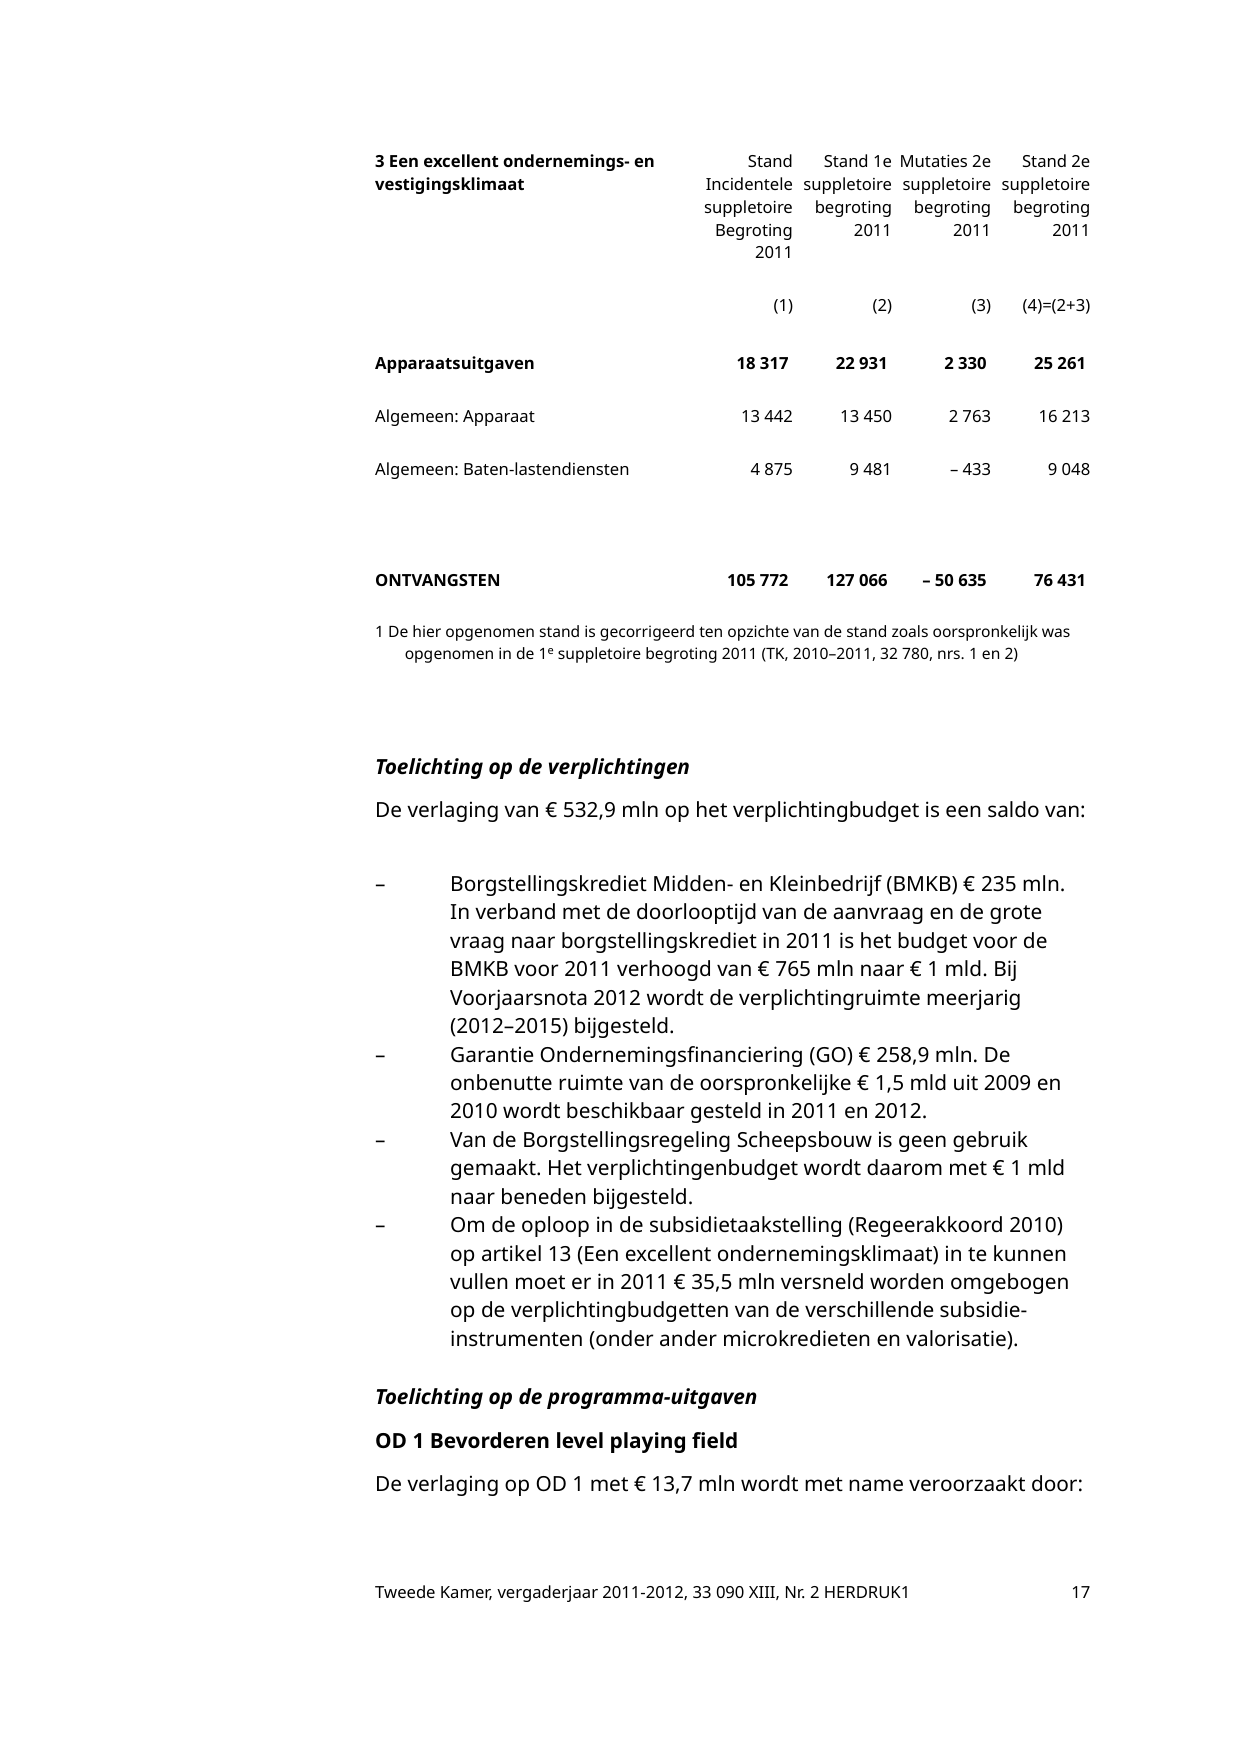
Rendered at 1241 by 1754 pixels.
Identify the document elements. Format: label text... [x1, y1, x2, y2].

table_cell [375, 294, 693, 352]
table_header Stand 2e suppletoire begroting 2011 [991, 150, 1090, 293]
table_cell ONTVANGSTEN [375, 569, 693, 621]
table_cell Apparaatsuitgaven [375, 352, 693, 405]
table_cell 13 442 [694, 405, 793, 457]
table_cell 76 431 [991, 569, 1090, 621]
table_cell (3) [892, 294, 991, 352]
table_cell [892, 510, 991, 568]
table_cell Algemeen: Baten-lastendiensten [375, 458, 693, 510]
table_header Stand Incidentele suppletoire Begroting 2011 [694, 150, 793, 293]
table_cell (4)=(2+3) [991, 294, 1090, 352]
table_cell (1) [694, 294, 793, 352]
table_cell [694, 510, 793, 568]
table_cell 9 481 [793, 458, 892, 510]
table_cell 22 931 [793, 352, 892, 405]
text OD 1 Bevorderen level playing field [375, 1426, 1090, 1454]
text Toelichting op de programma-uitgaven [375, 1382, 1090, 1411]
table_header Stand 1e suppletoire begroting 2011 [793, 150, 892, 293]
list Om de oploop in de subsidietaakstelling (Regeerakkoord 2010) op artikel 13 (Een excellent ondernemingsklimaat) in te kunnen vullen moet er in 2011 € 35,5 mln versneld worden omgebogen op de verplichtingbudgetten van de verschillende subsidie-instrumenten (onder ander microkredieten en valorisatie). [375, 1210, 1090, 1352]
list Garantie Ondernemingsfinanciering (GO) € 258,9 mln. De onbenutte ruimte van de oorspronkelijke € 1,5 mld uit 2009 en 2010 wordt beschikbaar gesteld in 2011 en 2012. [375, 1040, 1090, 1125]
text Toelichting op de verplichtingen [375, 752, 1090, 781]
table_cell 105 772 [694, 569, 793, 621]
text De verlaging van € 532,9 mln op het verplichtingbudget is een saldo van: [375, 796, 1090, 824]
table_cell [793, 510, 892, 568]
table_cell 16 213 [991, 405, 1090, 457]
table_cell 9 048 [991, 458, 1090, 510]
table_cell [375, 510, 693, 568]
table_cell – 433 [892, 458, 991, 510]
table_cell 18 317 [694, 352, 793, 405]
table_cell 2 763 [892, 405, 991, 457]
list Van de Borgstellingsregeling Scheepsbouw is geen gebruik gemaakt. Het verplichtingenbudget wordt daarom met € 1 mld naar beneden bijgesteld. [375, 1125, 1090, 1210]
table_cell 25 261 [991, 352, 1090, 405]
table_cell 2 330 [892, 352, 991, 405]
table_header Mutaties 2e suppletoire begroting 2011 [892, 150, 991, 293]
table_header 3 Een excellent ondernemings- en vestigingsklimaat [375, 150, 693, 293]
table_cell 1 De hier opgenomen stand is gecorrigeerd ten opzichte van de stand zoals oorspronkelijk was opgenomen in de 1e suppletoire begroting 2011 (TK, 2010–2011, 32 780, nrs. 1 en 2) [375, 621, 1090, 694]
table_cell (2) [793, 294, 892, 352]
table_cell 127 066 [793, 569, 892, 621]
table_cell 13 450 [793, 405, 892, 457]
table_cell Algemeen: Apparaat [375, 405, 693, 457]
table_cell – 50 635 [892, 569, 991, 621]
table_cell 4 875 [694, 458, 793, 510]
text De verlaging op OD 1 met € 13,7 mln wordt met name veroorzaakt door: [375, 1469, 1090, 1498]
list Borgstellingskrediet Midden- en Kleinbedrijf (BMKB) € 235 mln. In verband met de doorlooptijd van de aanvraag en de grote vraag naar borgstellingskrediet in 2011 is het budget voor de BMKB voor 2011 verhoogd van € 765 mln naar € 1 mld. Bij Voorjaarsnota 2012 wordt de verplichtingruimte meerjarig (2012–2015) bijgesteld. [375, 869, 1090, 1040]
table_cell [991, 510, 1090, 568]
